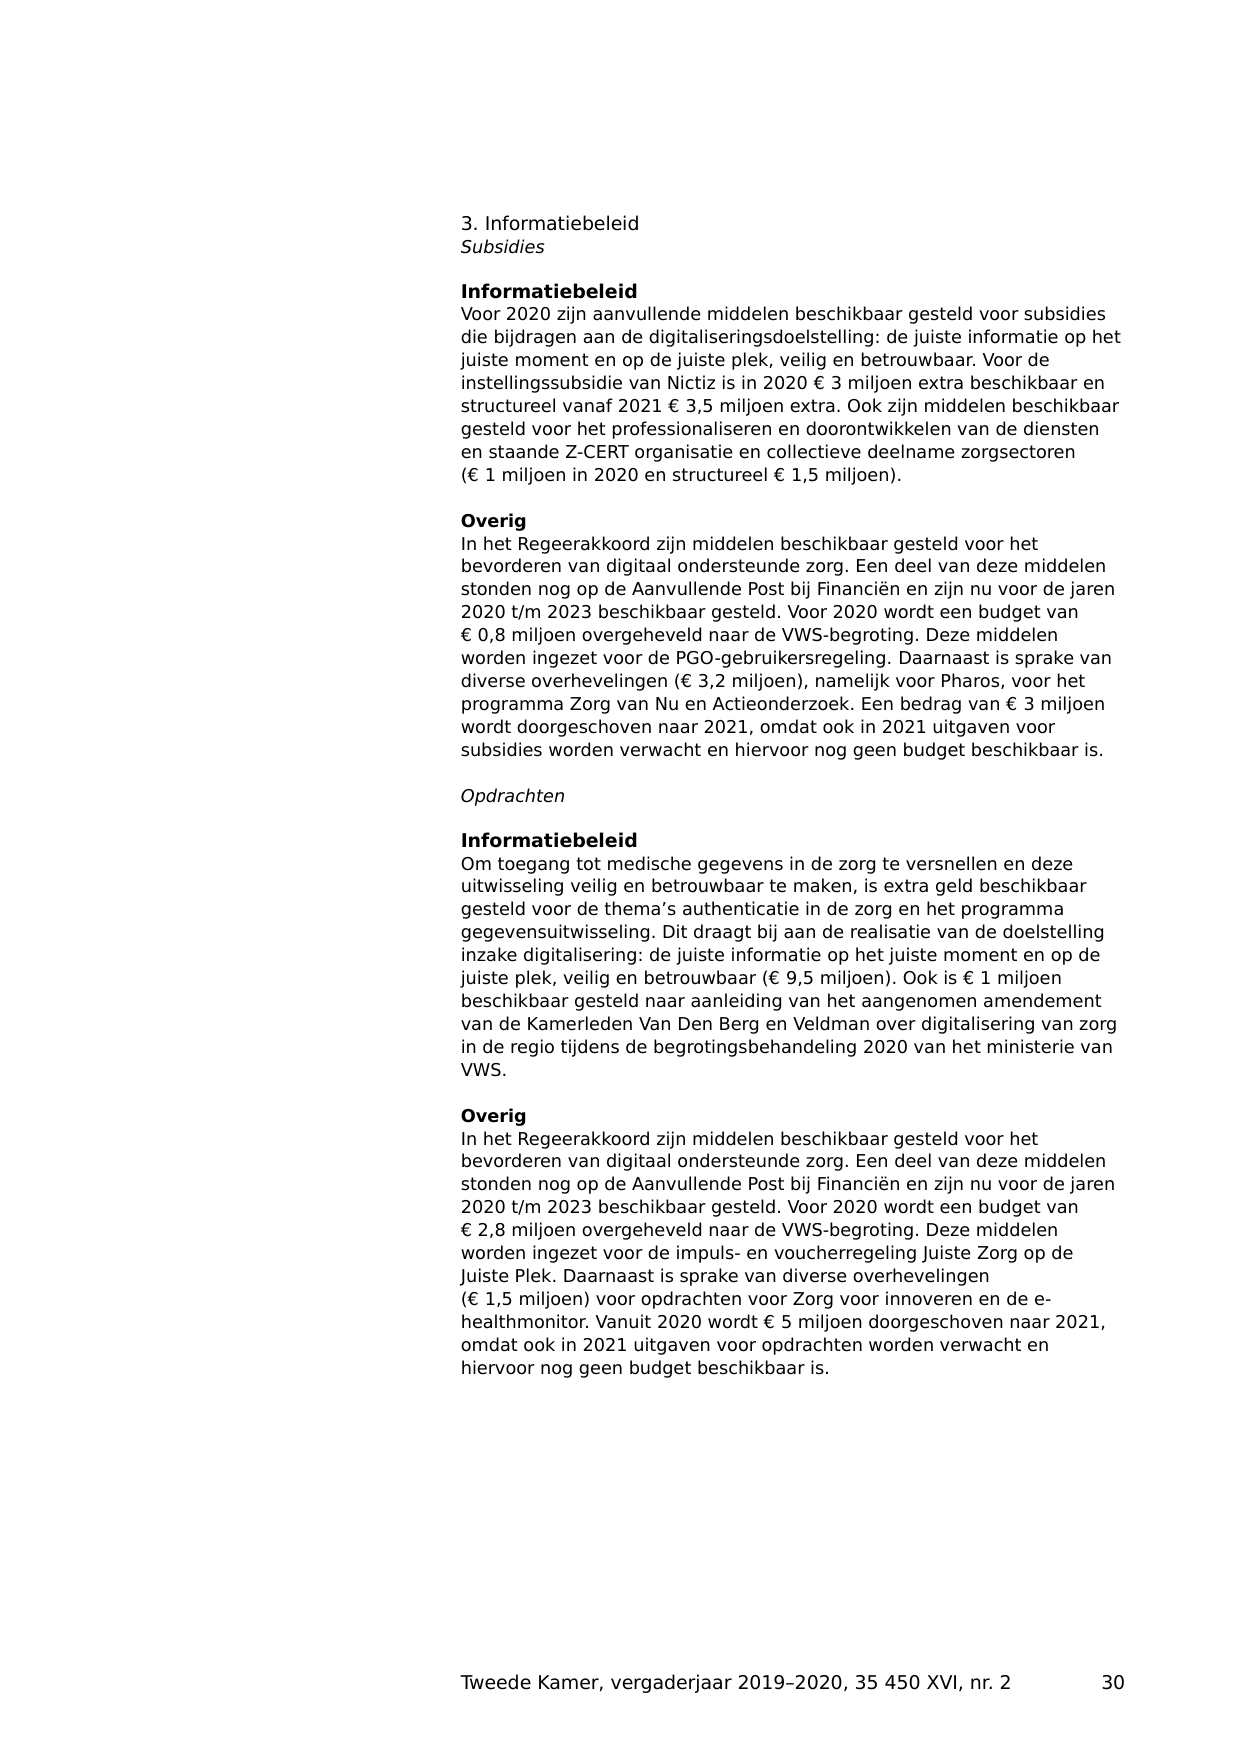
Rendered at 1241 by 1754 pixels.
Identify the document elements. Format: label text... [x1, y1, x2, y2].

text Subsidies [461, 235, 1125, 258]
text Voor 2020 zijn aanvullende middelen beschikbaar gesteld voor subsidies die bijdragen aan de digitaliseringsdoelstelling: de juiste informatie op het juiste moment en op de juiste plek, veilig en betrouwbaar. Voor de instellingssubsidie van Nictiz is in 2020 € 3 miljoen extra beschikbaar en structureel vanaf 2021 € 3,5 miljoen extra. Ook zijn middelen beschikbaar gesteld voor het professionaliseren en doorontwikkelen van de diensten en staande Z-CERT organisatie en collectieve deelname zorgsectoren (€ 1 miljoen in 2020 en structureel € 1,5 miljoen). [461, 302, 1125, 486]
text Informatiebeleid [461, 829, 1125, 852]
title 3. Informatiebeleid [461, 213, 1125, 235]
text Om toegang tot medische gegevens in de zorg te versnellen en deze uitwisseling veilig en betrouwbaar te maken, is extra geld beschikbaar gesteld voor de thema’s authenticatie in de zorg en het programma gegevensuitwisseling. Dit draagt bij aan de realisatie van de doelstelling inzake digitalisering: de juiste informatie op het juiste moment en op de juiste plek, veilig en betrouwbaar (€ 9,5 miljoen). Ook is € 1 miljoen beschikbaar gesteld naar aanleiding van het aangenomen amendement van de Kamerleden Van Den Berg en Veldman over digitalisering van zorg in de regio tijdens de begrotingsbehandeling 2020 van het ministerie van VWS. [461, 852, 1125, 1081]
text Overig In het Regeerakkoord zijn middelen beschikbaar gesteld voor het bevorderen van digitaal ondersteunde zorg. Een deel van deze middelen stonden nog op de Aanvullende Post bij Financiën en zijn nu voor de jaren 2020 t/m 2023 beschikbaar gesteld. Voor 2020 wordt een budget van € 2,8 miljoen overgeheveld naar de VWS-begroting. Deze middelen worden ingezet voor de impuls- en voucherregeling Juiste Zorg op de Juiste Plek. Daarnaast is sprake van diverse overhevelingen (€ 1,5 miljoen) voor opdrachten voor Zorg voor innoveren en de e-healthmonitor. Vanuit 2020 wordt € 5 miljoen doorgeschoven naar 2021, omdat ook in 2021 uitgaven voor opdrachten worden verwacht en hiervoor nog geen budget beschikbaar is. [461, 1104, 1125, 1379]
text Overig In het Regeerakkoord zijn middelen beschikbaar gesteld voor het bevorderen van digitaal ondersteunde zorg. Een deel van deze middelen stonden nog op de Aanvullende Post bij Financiën en zijn nu voor de jaren 2020 t/m 2023 beschikbaar gesteld. Voor 2020 wordt een budget van € 0,8 miljoen overgeheveld naar de VWS-begroting. Deze middelen worden ingezet voor de PGO-gebruikersregeling. Daarnaast is sprake van diverse overhevelingen (€ 3,2 miljoen), namelijk voor Pharos, voor het programma Zorg van Nu en Actieonderzoek. Een bedrag van € 3 miljoen wordt doorgeschoven naar 2021, omdat ook in 2021 uitgaven voor subsidies worden verwacht en hiervoor nog geen budget beschikbaar is. [461, 509, 1125, 761]
text Opdrachten [461, 784, 1125, 807]
text Informatiebeleid [461, 281, 1125, 302]
